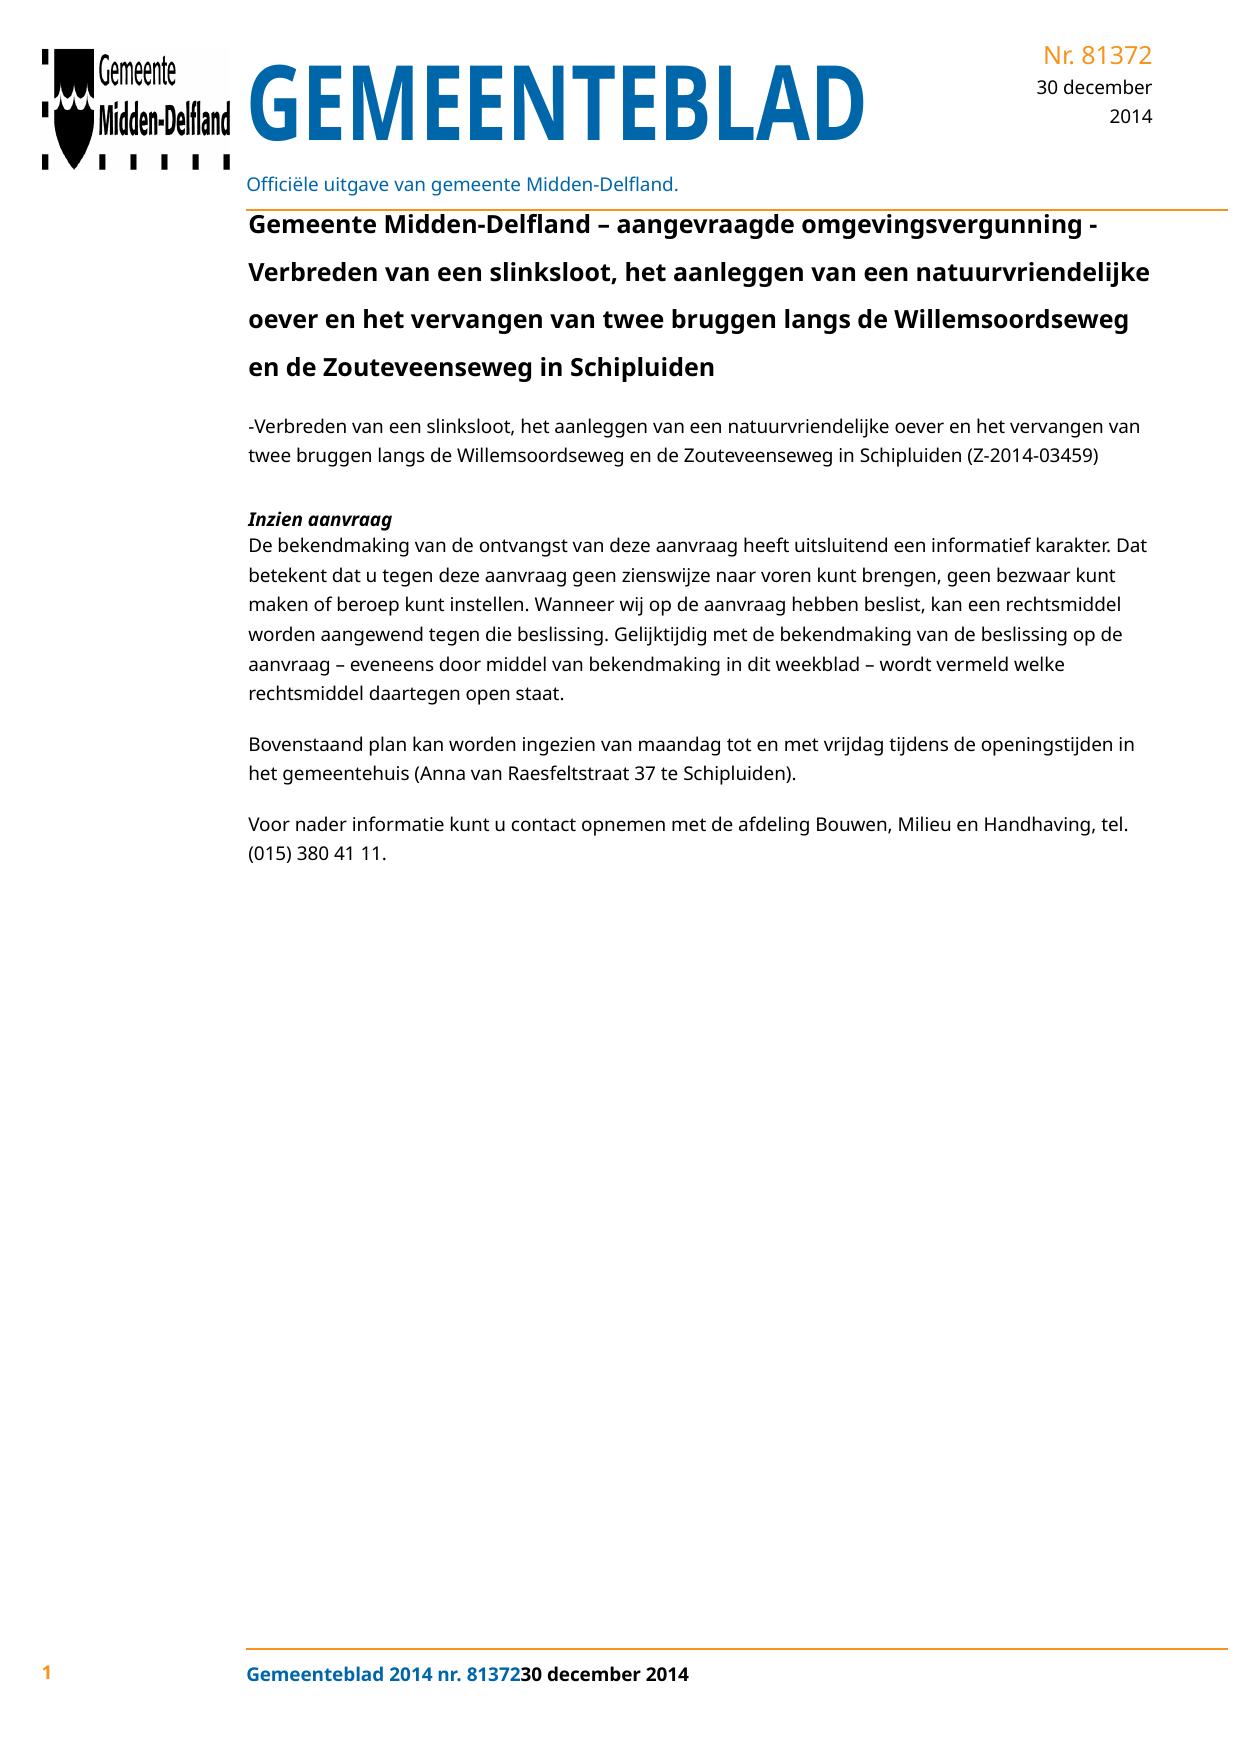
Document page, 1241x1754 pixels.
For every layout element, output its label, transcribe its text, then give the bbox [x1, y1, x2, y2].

text Voor nader informatie kunt u contact opnemen met de afdeling Bouwen, Milieu en Handhaving, tel. (015) 380 41 11. [248, 811, 1152, 866]
text Gemeente Midden-Delfland – aangevraagde omgevingsvergunning - Verbreden van een slinksloot, het aanleggen van een natuurvriendelijke oever en het vervangen van twee bruggen langs de Willemsoordseweg en de Zouteveenseweg in Schipluiden [248, 211, 1152, 384]
text De bekendmaking van de ontvangst van deze aanvraag heeft uitsluitend een informatief karakter. Dat betekent dat u tegen deze aanvraag geen zienswijze naar voren kunt brengen, geen bezwaar kunt maken of beroep kunt instellen. Wanneer wij op de aanvraag hebben beslist, kan een rechtsmiddel worden aangewend tegen die beslissing. Gelijktijdig met de bekendmaking van de beslissing op de aanvraag – eveneens door middel van bekendmaking in dit weekblad – wordt vermeld welke rechtsmiddel daartegen open staat. [248, 532, 1152, 706]
text Inzien aanvraag [248, 507, 1152, 532]
text -Verbreden van een slinksloot, het aanleggen van een natuurvriendelijke oever en het vervangen van twee bruggen langs de Willemsoordseweg en de Zouteveenseweg in Schipluiden (Z-2014-03459) [248, 413, 1152, 468]
picture [41, 47, 231, 172]
text Bovenstaand plan kan worden ingezien van maandag tot en met vrijdag tijdens de openingstijden in het gemeentehuis (Anna van Raesfeltstraat 37 te Schipluiden). [248, 731, 1152, 786]
